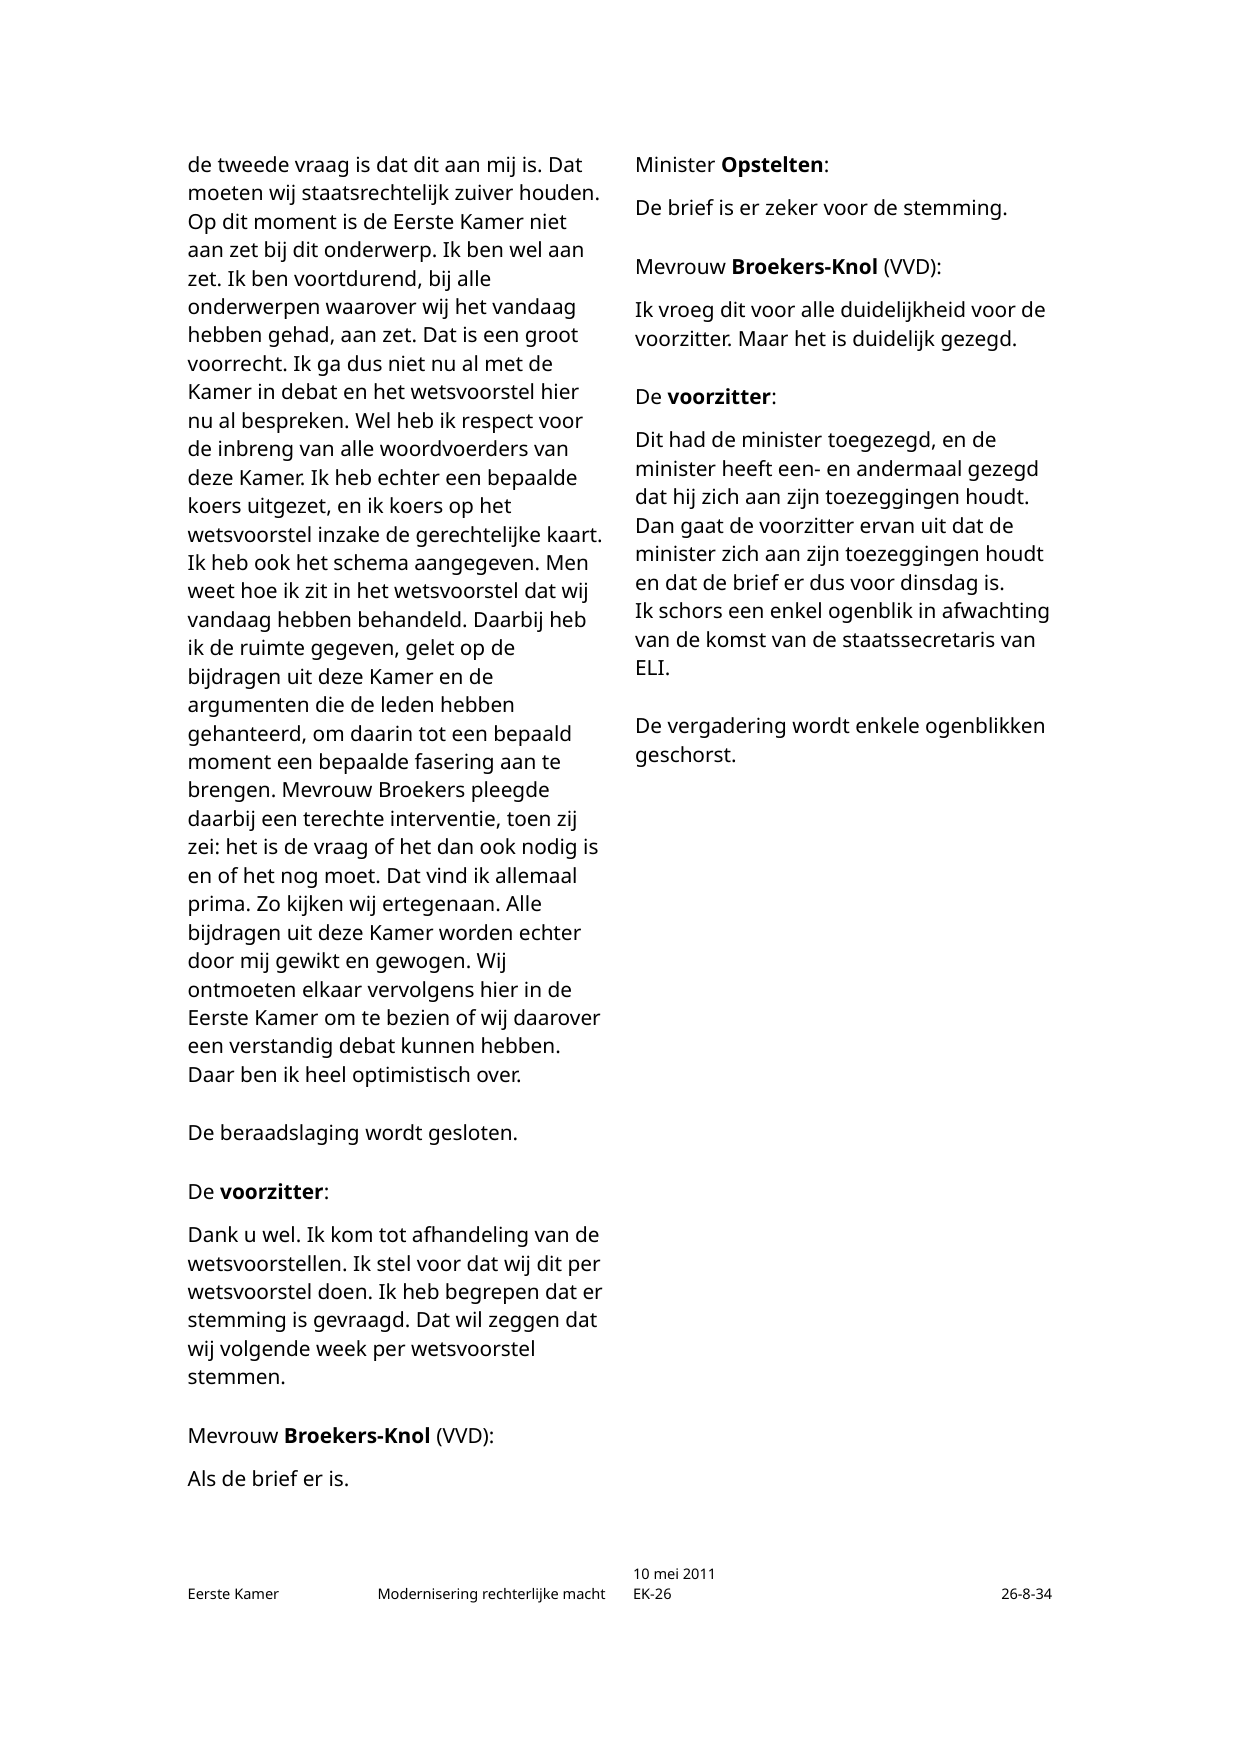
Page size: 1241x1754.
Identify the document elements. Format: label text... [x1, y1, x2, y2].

text Dit had de minister toegezegd, en de minister heeft een- en andermaal gezegd dat hij zich aan zijn toezeggingen houdt. Dan gaat de voorzitter ervan uit dat de minister zich aan zijn toezeggingen houdt en dat de brief er dus voor dinsdag is. [635, 426, 1053, 596]
text Dank u wel. Ik kom tot afhandeling van de wetsvoorstellen. Ik stel voor dat wij dit per wetsvoorstel doen. Ik heb begrepen dat er stemming is gevraagd. Dat wil zeggen dat wij volgende week per wetsvoorstel stemmen. [187, 1220, 605, 1391]
text De voorzitter: [187, 1177, 605, 1205]
text Mevrouw Broekers-Knol (VVD): [187, 1421, 605, 1449]
text Als de brief er is. [187, 1464, 605, 1493]
text De vergadering wordt enkele ogenblikken geschorst. [635, 712, 1053, 768]
text De brief is er zeker voor de stemming. [635, 193, 1053, 222]
text Ik vroeg dit voor alle duidelijkheid voor de voorzitter. Maar het is duidelijk gezegd. [635, 295, 1053, 352]
text de tweede vraag is dat dit aan mij is. Dat moeten wij staatsrechtelijk zuiver houden. Op dit moment is de Eerste Kamer niet aan zet bij dit onderwerp. Ik ben wel aan zet. Ik ben voortdurend, bij alle onderwerpen waarover wij het vandaag hebben gehad, aan zet. Dat is een groot voorrecht. Ik ga dus niet nu al met de Kamer in debat en het wetsvoorstel hier nu al bespreken. Wel heb ik respect voor de inbreng van alle woordvoerders van deze Kamer. Ik heb echter een bepaalde koers uitgezet, en ik koers op het wetsvoorstel inzake de gerechtelijke kaart. Ik heb ook het schema aangegeven. Men weet hoe ik zit in het wetsvoorstel dat wij vandaag hebben behandeld. Daarbij heb ik de ruimte gegeven, gelet op de bijdragen uit deze Kamer en de argumenten die de leden hebben gehanteerd, om daarin tot een bepaald moment een bepaalde fasering aan te brengen. Mevrouw Broekers pleegde daarbij een terechte interventie, toen zij zei: het is de vraag of het dan ook nodig is en of het nog moet. Dat vind ik allemaal prima. Zo kijken wij ertegenaan. Alle bijdragen uit deze Kamer worden echter door mij gewikt en gewogen. Wij ontmoeten elkaar vervolgens hier in de Eerste Kamer om te bezien of wij daarover een verstandig debat kunnen hebben. Daar ben ik heel optimistisch over. [187, 150, 605, 1088]
text Mevrouw Broekers-Knol (VVD): [635, 252, 1053, 280]
text Minister Opstelten: [635, 150, 1053, 178]
text Ik schors een enkel ogenblik in afwachting van de komst van de staatssecretaris van ELI. [635, 596, 1053, 682]
text De voorzitter: [635, 382, 1053, 411]
text De beraadslaging wordt gesloten. [187, 1118, 605, 1147]
